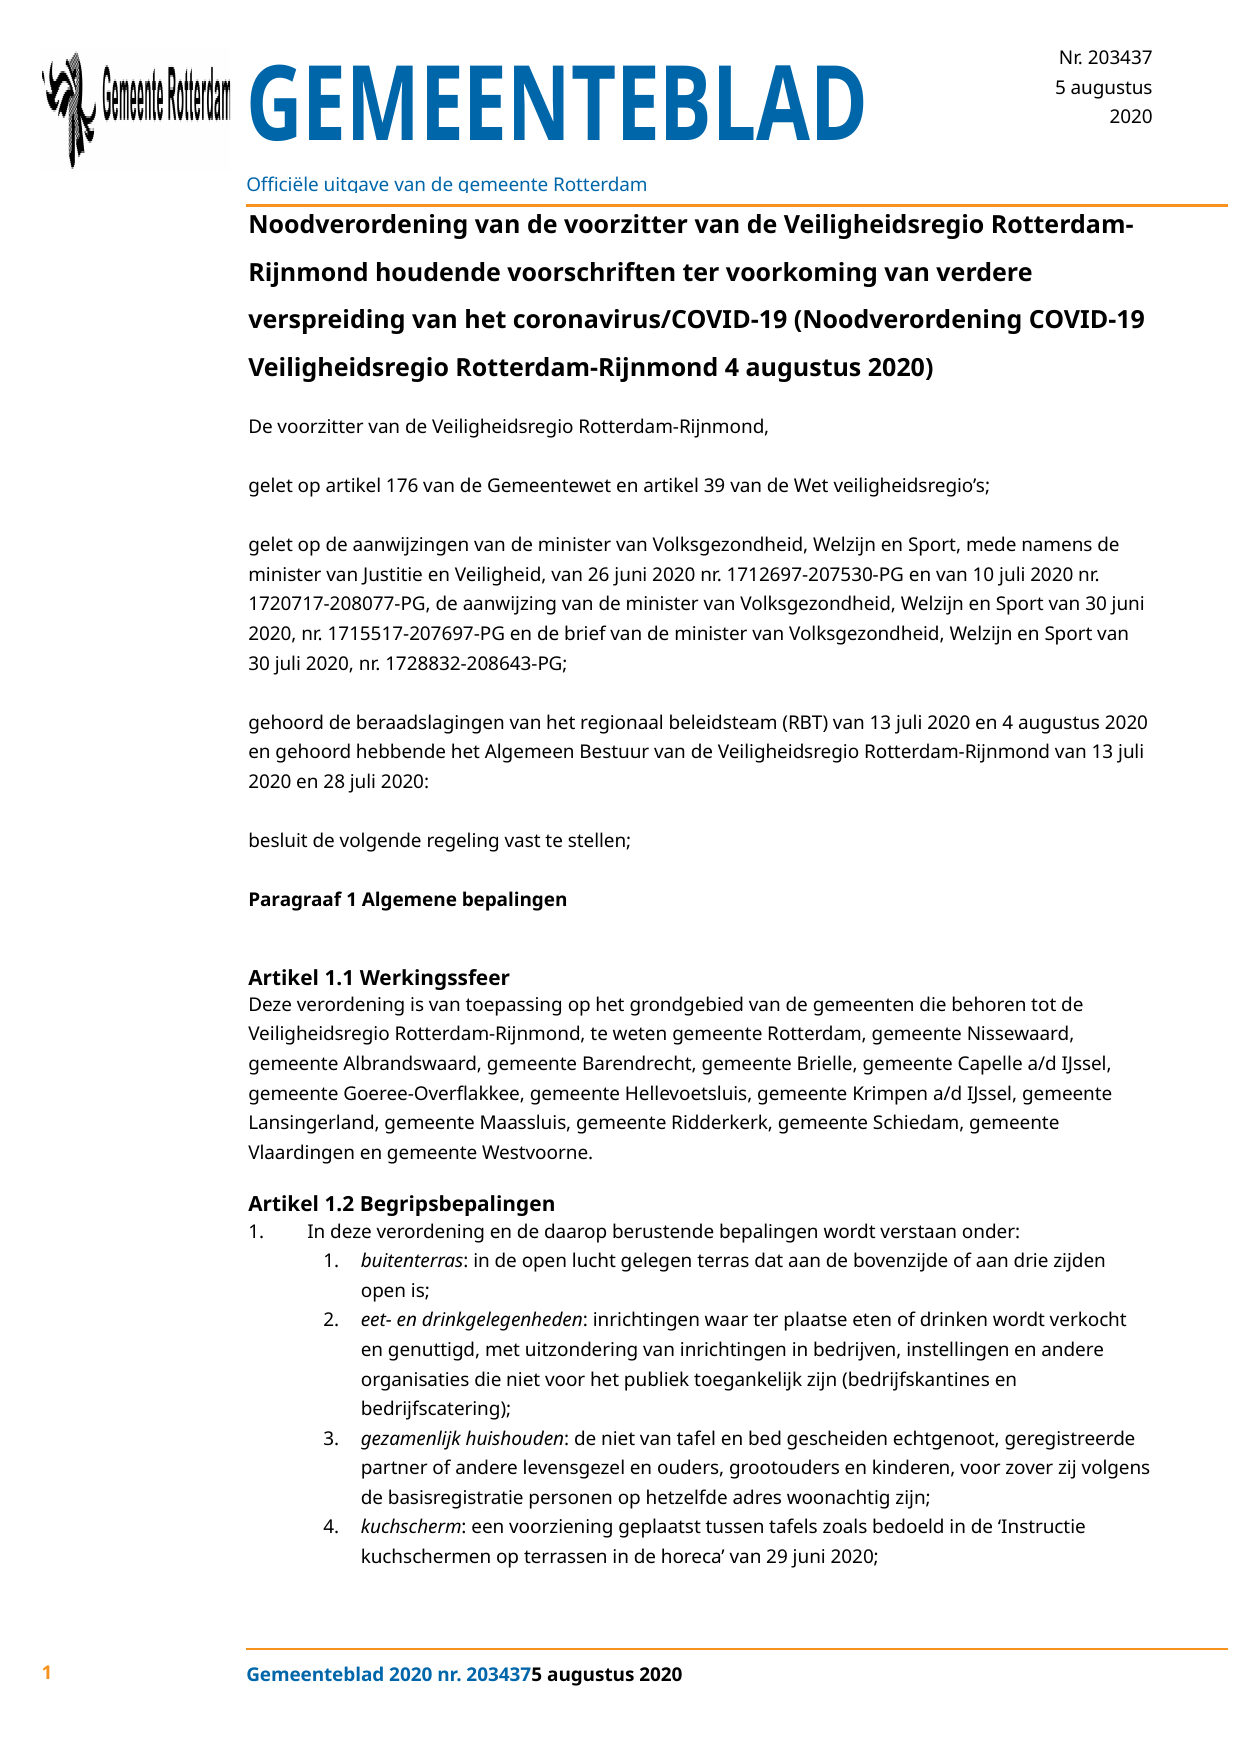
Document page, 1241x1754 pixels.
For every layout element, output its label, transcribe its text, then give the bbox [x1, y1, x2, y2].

text Artikel 1.1 Werkingssfeer [248, 963, 1152, 991]
list In deze verordening en de daarop berustende bepalingen wordt verstaan onder: [248, 1218, 1152, 1243]
text Noodverordening van de voorzitter van de Veiligheidsregio Rotterdam-Rijnmond houdende voorschriften ter voorkoming van verdere verspreiding van het coronavirus/COVID-19 (Noodverordening COVID-19 Veiligheidsregio Rotterdam-Rijnmond 4 augustus 2020) [248, 207, 1152, 384]
picture [41, 47, 231, 172]
text Paragraaf 1 Algemene bepalingen [248, 886, 1152, 912]
text Deze verordening is van toepassing op het grondgebied van de gemeenten die behoren tot de Veiligheidsregio Rotterdam-Rijnmond, te weten gemeente Rotterdam, gemeente Nissewaard, gemeente Albrandswaard, gemeente Barendrecht, gemeente Brielle, gemeente Capelle a/d IJssel, gemeente Goeree-Overflakkee, gemeente Hellevoetsluis, gemeente Krimpen a/d IJssel, gemeente [248, 991, 1152, 1106]
list kuchscherm: een voorziening geplaatst tussen tafels zoals bedoeld in de ‘Instructie kuchschermen op terrassen in de horeca’ van 29 juni 2020; [323, 1514, 1152, 1569]
list buitenterras: in de open lucht gelegen terras dat aan de bovenzijde of aan drie zijden open is; [323, 1247, 1152, 1303]
text Artikel 1.2 Begripsbepalingen [248, 1189, 1152, 1218]
text besluit de volgende regeling vast te stellen; [248, 827, 1152, 853]
list gezamenlijk huishouden: de niet van tafel en bed gescheiden echtgenoot, geregistreerde partner of andere levensgezel en ouders, grootouders en kinderen, voor zover zij volgens de basisregistratie personen op hetzelfde adres woonachtig zijn; [323, 1425, 1152, 1510]
text Lansingerland, gemeente Maassluis, gemeente Ridderkerk, gemeente Schiedam, gemeente Vlaardingen en gemeente Westvoorne. [248, 1109, 1152, 1165]
list eet- en drinkgelegenheden: inrichtingen waar ter plaatse eten of drinken wordt verkocht en genuttigd, met uitzondering van inrichtingen in bedrijven, instellingen en andere organisaties die niet voor het publiek toegankelijk zijn (bedrijfskantines en bedrijfscatering); [323, 1307, 1152, 1421]
text De voorzitter van de Veiligheidsregio Rotterdam-Rijnmond, [248, 413, 1152, 439]
text gehoord de beraadslagingen van het regionaal beleidsteam (RBT) van 13 juli 2020 en 4 augustus 2020 en gehoord hebbende het Algemeen Bestuur van de Veiligheidsregio Rotterdam-Rijnmond van 13 juli 2020 en 28 juli 2020: [248, 709, 1152, 794]
text gelet op artikel 176 van de Gemeentewet en artikel 39 van de Wet veiligheidsregio’s; [248, 472, 1152, 498]
text gelet op de aanwijzingen van de minister van Volksgezondheid, Welzijn en Sport, mede namens de minister van Justitie en Veiligheid, van 26 juni 2020 nr. 1712697-207530-PG en van 10 juli 2020 nr. 1720717-208077-PG, de aanwijzing van de minister van Volksgezondheid, Welzijn en Sport van 30 juni 2020, nr. 1715517-207697-PG en de brief van de minister van Volksgezondheid, Welzijn en Sport van 30 juli 2020, nr. 1728832-208643-PG; [248, 531, 1152, 676]
